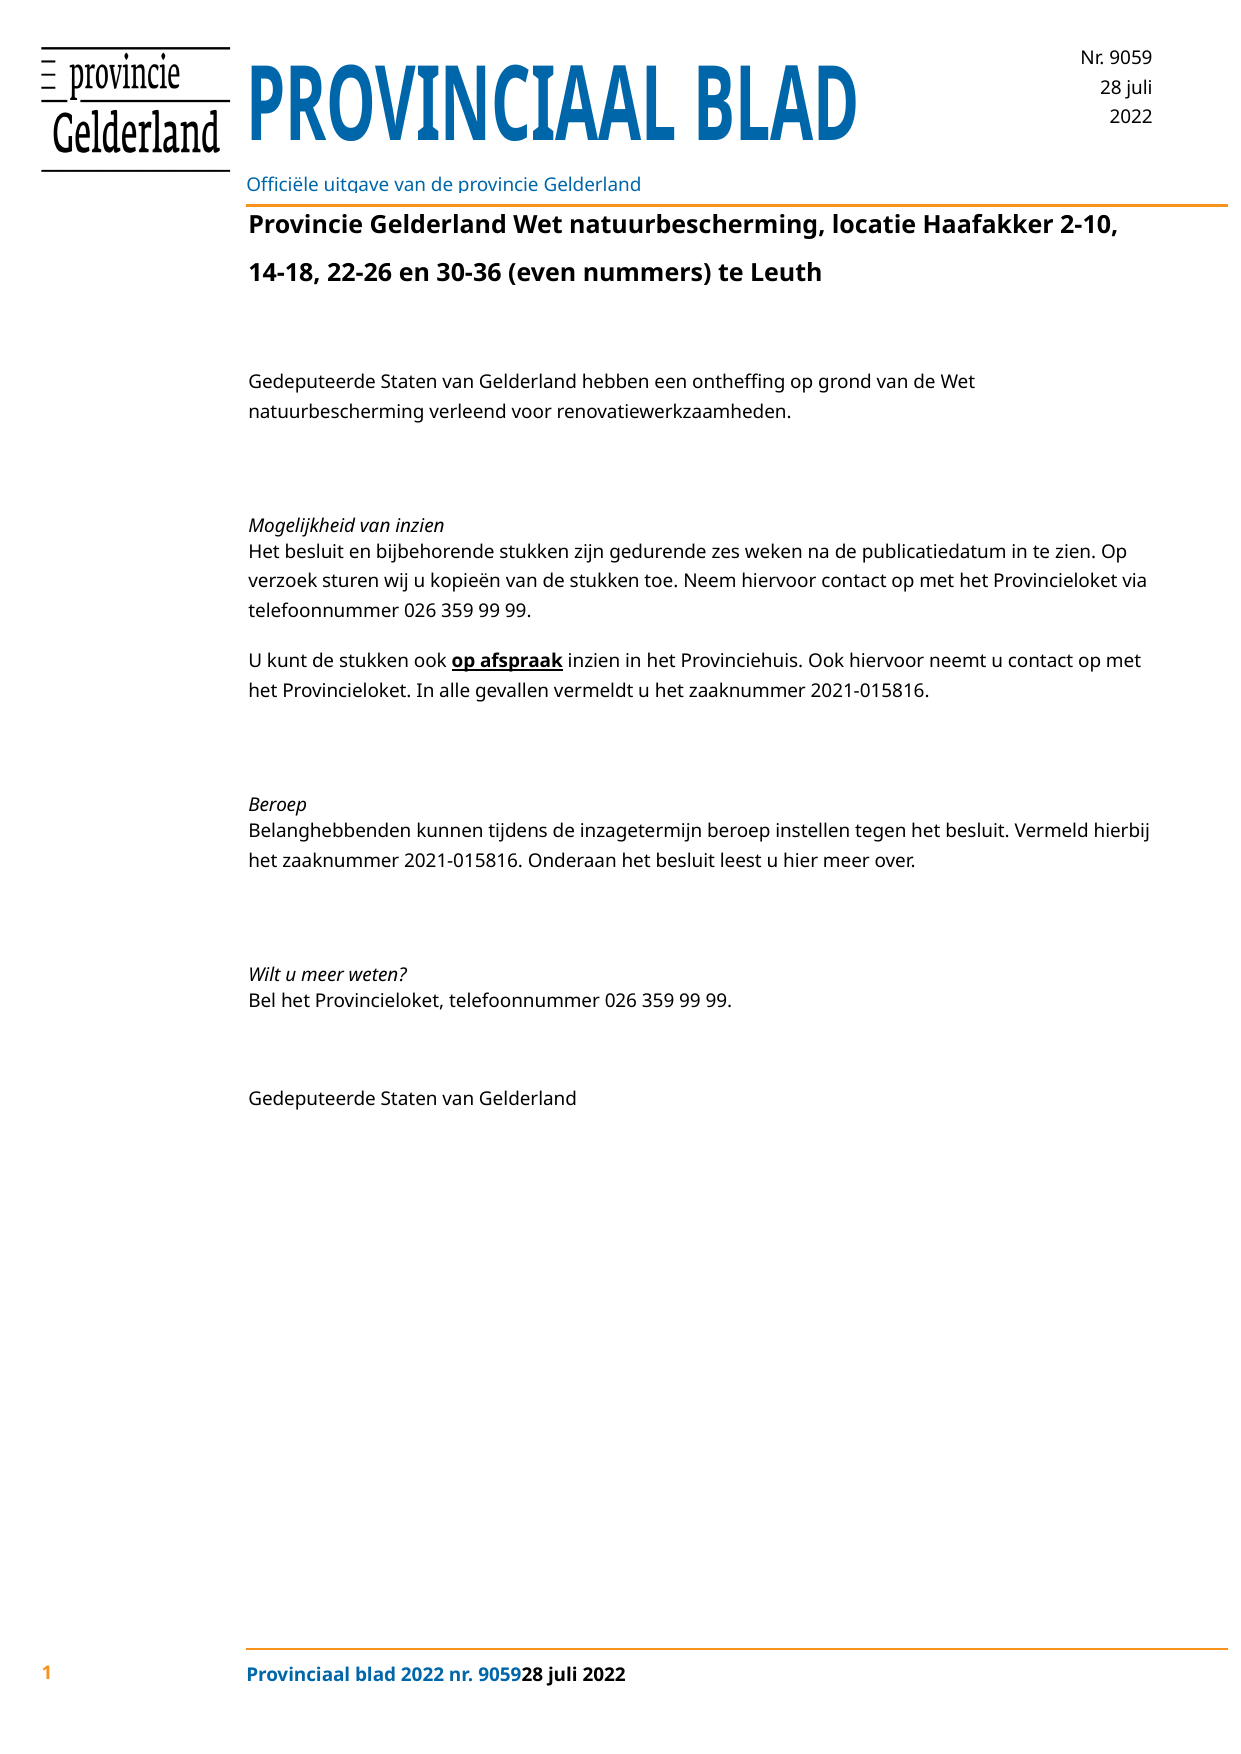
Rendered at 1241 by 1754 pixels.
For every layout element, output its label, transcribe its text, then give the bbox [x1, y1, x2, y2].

text Gedeputeerde Staten van Gelderland hebben een ontheffing op grond van de Wet natuurbescherming verleend voor renovatiewerkzaamheden. [248, 368, 1152, 424]
text Gedeputeerde Staten van Gelderland [248, 1085, 1152, 1111]
text Belanghebbenden kunnen tijdens de inzagetermijn beroep instellen tegen het besluit. Vermeld hierbij het zaaknummer 2021-015816. Onderaan het besluit leest u hier meer over. [248, 817, 1152, 873]
text Mogelijkheid van inzien [248, 512, 1152, 538]
text Beroep [248, 792, 1152, 817]
text Het besluit en bijbehorende stukken zijn gedurende zes weken na de publicatiedatum in te zien. Op verzoek sturen wij u kopieën van de stukken toe. Neem hiervoor contact op met het Provincieloket via telefoonnummer 026 359 99 99. [248, 538, 1152, 623]
text Provincie Gelderland Wet natuurbescherming, locatie Haafakker 2-10, 14-18, 22-26 en 30-36 (even nummers) te Leuth [248, 207, 1152, 288]
text Bel het Provincieloket, telefoonnummer 026 359 99 99. [248, 987, 1152, 1013]
text Wilt u meer weten? [248, 961, 1152, 987]
picture [41, 47, 231, 172]
text U kunt de stukken ook op afspraak inzien in het Provinciehuis. Ook hiervoor neemt u contact op met het Provincieloket. In alle gevallen vermeldt u het zaaknummer 2021-015816. [248, 648, 1152, 703]
